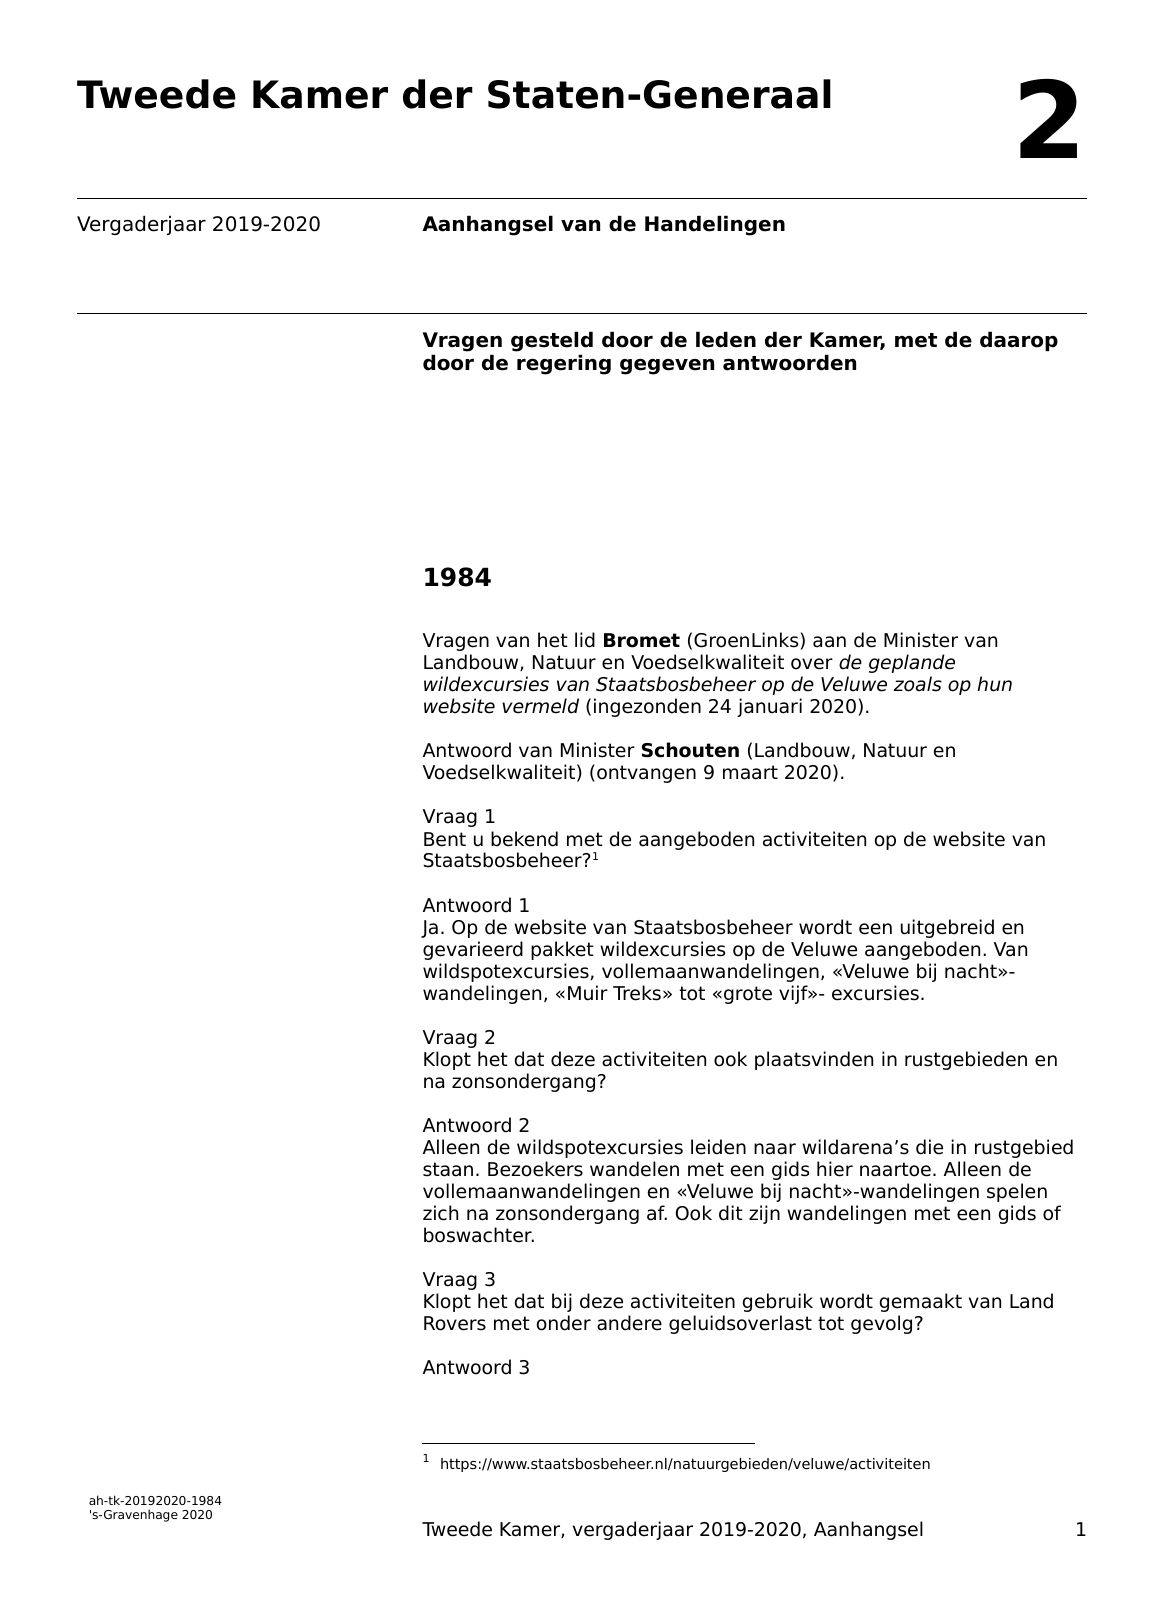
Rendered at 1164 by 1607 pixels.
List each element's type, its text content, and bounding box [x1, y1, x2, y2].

table_header 2 [886, 59, 1087, 198]
table_cell Aanhangsel van de Handelingen [422, 199, 1087, 313]
text Vraag 1 [422, 806, 1087, 828]
text Klopt het dat deze activiteiten ook plaatsvinden in rustgebieden en na zonsondergang? [422, 1049, 1087, 1093]
text Ja. Op de website van Staatsbosbeheer wordt een uitgebreid en gevarieerd pakket wildexcursies op de Veluwe aangeboden. Van wildspotexcursies, vollemaanwandelingen, «Veluwe bij nacht»-wandelingen, «Muir Treks» tot «grote vijf»- excursies. [422, 917, 1087, 1004]
text Vraag 2 [422, 1027, 1087, 1049]
text 1984 [422, 563, 1087, 592]
text ah-tk-20192020-1984 [88, 1494, 323, 1508]
text https://www.staatsbosbeheer.nl/natuurgebieden/veluwe/activiteiten [422, 1452, 1087, 1474]
text Antwoord 3 [422, 1357, 1087, 1379]
text Alleen de wildspotexcursies leiden naar wildarena’s die in rustgebied staan. Bezoekers wandelen met een gids hier naartoe. Alleen de vollemaanwandelingen en «Veluwe bij nacht»-wandelingen spelen zich na zonsondergang af. Ook dit zijn wandelingen met een gids of boswachter. [422, 1137, 1087, 1247]
text Antwoord 2 [422, 1115, 1087, 1137]
text Antwoord 1 [422, 894, 1087, 917]
table_cell [77, 314, 422, 375]
text 's-Gravenhage 2020 [88, 1508, 323, 1522]
text Vragen van het lid Bromet (GroenLinks) aan de Minister van Landbouw, Natuur en Voedselkwaliteit over de geplande wildexcursies van Staatsbosbeheer op de Veluwe zoals op hun website vermeld (ingezonden 24 januari 2020). [422, 630, 1087, 718]
text Bent u bekend met de aangeboden activiteiten op de website van Staatsbosbeheer? [422, 828, 1087, 872]
text Klopt het dat bij deze activiteiten gebruik wordt gemaakt van Land Rovers met onder andere geluidsoverlast tot gevolg? [422, 1291, 1087, 1335]
text Antwoord van Minister Schouten (Landbouw, Natuur en Voedselkwaliteit) (ontvangen 9 maart 2020). [422, 740, 1087, 784]
text Vraag 3 [422, 1269, 1087, 1291]
table_cell Vragen gesteld door de leden der Kamer, met de daarop door de regering gegeven antwoorden [422, 314, 1087, 375]
table_cell Vergaderjaar 2019-2020 [77, 199, 422, 313]
table_header Tweede Kamer der Staten-Generaal [77, 59, 886, 198]
